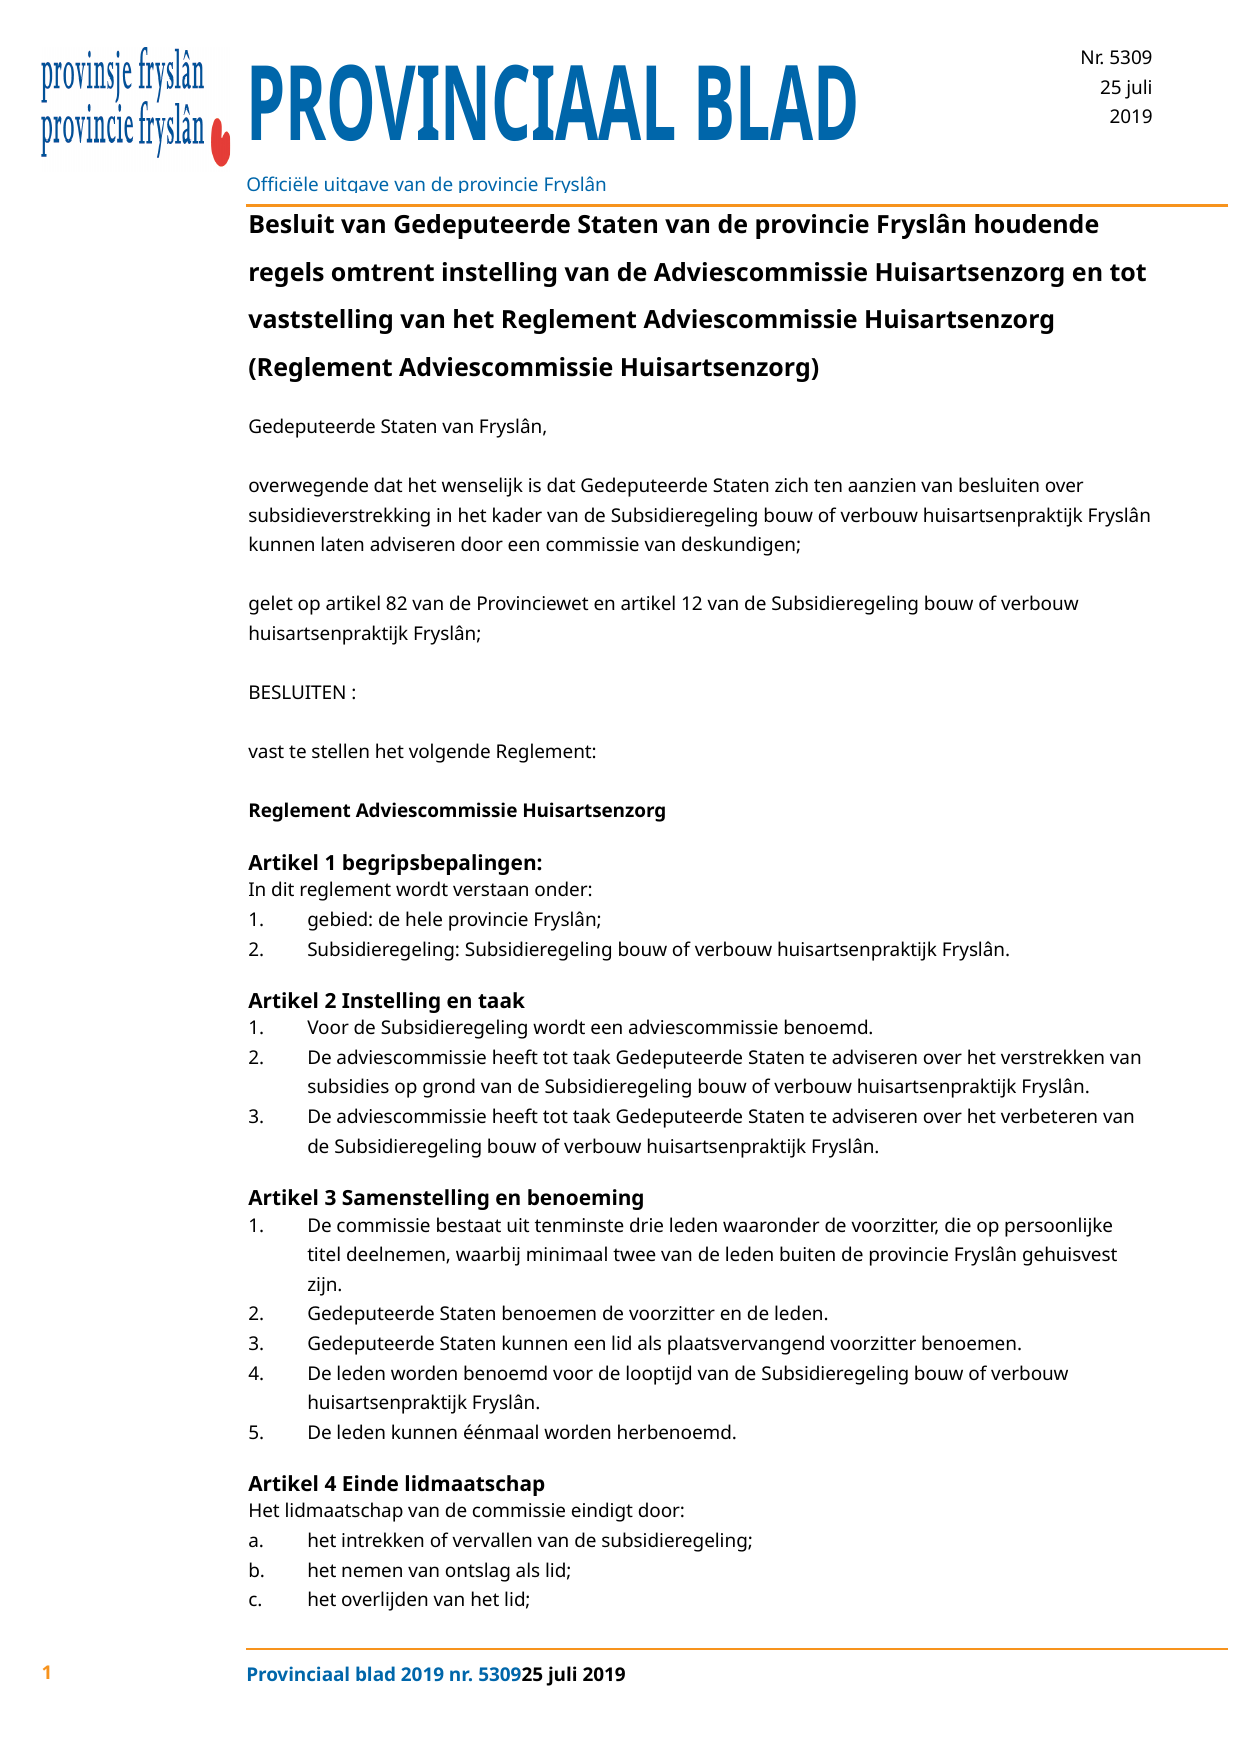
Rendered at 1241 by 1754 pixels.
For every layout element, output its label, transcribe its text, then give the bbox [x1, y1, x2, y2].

list De commissie bestaat uit tenminste drie leden waaronder de voorzitter, die op persoonlijke titel deelnemen, waarbij minimaal twee van de leden buiten de provincie Fryslân gehuisvest zijn. [248, 1212, 1152, 1297]
text Het lidmaatschap van de commissie eindigt door: [248, 1498, 1152, 1523]
text gelet op artikel 82 van de Provinciewet en artikel 12 van de Subsidieregeling bouw of verbouw huisartsenpraktijk Fryslân; [248, 591, 1152, 646]
text BESLUITEN : [248, 679, 1152, 705]
picture [41, 47, 231, 172]
list het nemen van ontslag als lid; [248, 1557, 1152, 1583]
list De leden worden benoemd voor de looptijd van de Subsidieregeling bouw of verbouw huisartsenpraktijk Fryslân. [248, 1360, 1152, 1415]
list Gedeputeerde Staten kunnen een lid als plaatsvervangend voorzitter benoemen. [248, 1330, 1152, 1356]
text Artikel 4 Einde lidmaatschap [248, 1469, 1152, 1498]
text overwegende dat het wenselijk is dat Gedeputeerde Staten zich ten aanzien van besluiten over subsidieverstrekking in het kader van de Subsidieregeling bouw of verbouw huisartsenpraktijk Fryslân kunnen laten adviseren door een commissie van deskundigen; [248, 472, 1152, 557]
list Voor de Subsidieregeling wordt een adviescommissie benoemd. [248, 1014, 1152, 1040]
list De adviescommissie heeft tot taak Gedeputeerde Staten te adviseren over het verstrekken van subsidies op grond van de Subsidieregeling bouw of verbouw huisartsenpraktijk Fryslân. [248, 1044, 1152, 1099]
text Artikel 2 Instelling en taak [248, 986, 1152, 1014]
list De adviescommissie heeft tot taak Gedeputeerde Staten te adviseren over het verbeteren van de Subsidieregeling bouw of verbouw huisartsenpraktijk Fryslân. [248, 1103, 1152, 1159]
list het intrekken of vervallen van de subsidieregeling; [248, 1527, 1152, 1553]
text Besluit van Gedeputeerde Staten van de provincie Fryslân houdende regels omtrent instelling van de Adviescommissie Huisartsenzorg en tot vaststelling van het Reglement Adviescommissie Huisartsenzorg (Reglement Adviescommissie Huisartsenzorg) [248, 207, 1152, 384]
list Subsidieregeling: Subsidieregeling bouw of verbouw huisartsenpraktijk Fryslân. [248, 936, 1152, 961]
list gebied: de hele provincie Fryslân; [248, 906, 1152, 932]
text In dit reglement wordt verstaan onder: [248, 877, 1152, 902]
text Reglement Adviescommissie Huisartsenzorg [248, 798, 1152, 823]
list het overlijden van het lid; [248, 1586, 1152, 1612]
list De leden kunnen éénmaal worden herbenoemd. [248, 1419, 1152, 1444]
text Artikel 3 Samenstelling en benoeming [248, 1183, 1152, 1212]
list Gedeputeerde Staten benoemen de voorzitter en de leden. [248, 1301, 1152, 1326]
text vast te stellen het volgende Reglement: [248, 738, 1152, 764]
text Artikel 1 begripsbepalingen: [248, 848, 1152, 877]
text Gedeputeerde Staten van Fryslân, [248, 413, 1152, 439]
